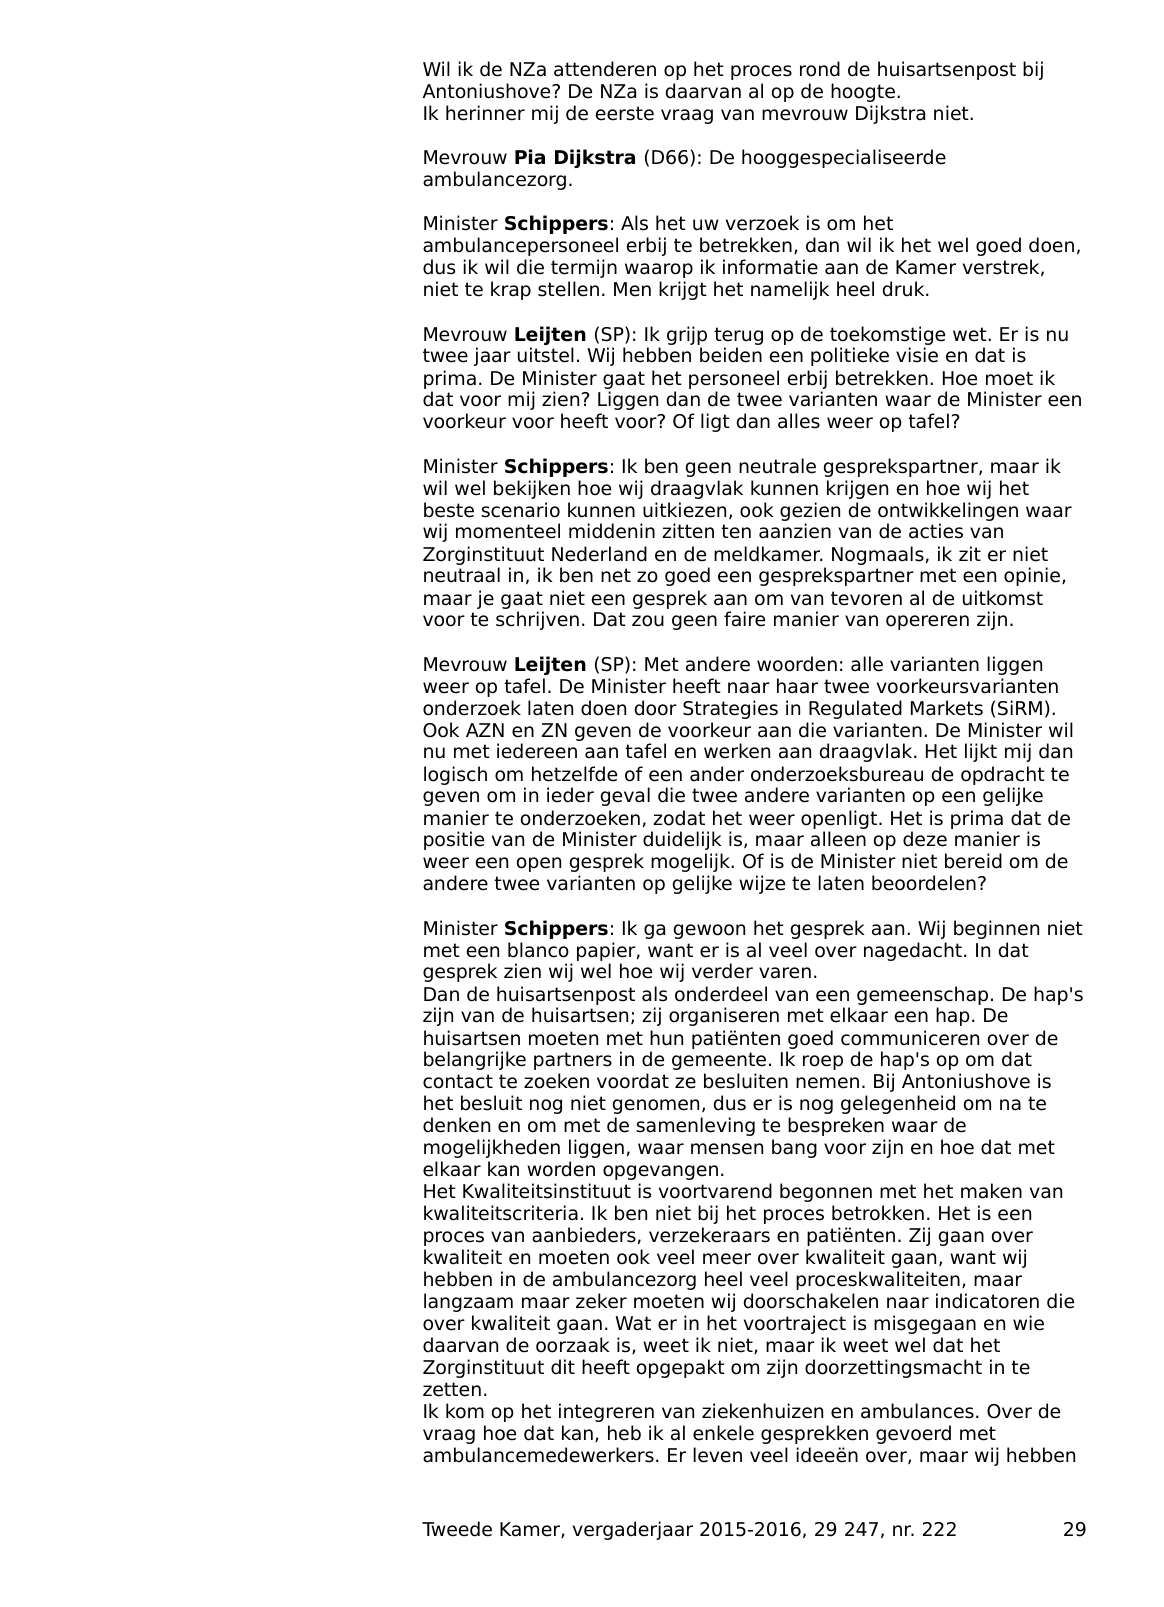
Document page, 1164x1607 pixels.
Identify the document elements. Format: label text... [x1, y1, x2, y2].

text Minister Schippers: Als het uw verzoek is om het ambulancepersoneel erbij te betrekken, dan wil ik het wel goed doen, dus ik wil die termijn waarop ik informatie aan de Kamer verstrek, niet te krap stellen. Men krijgt het namelijk heel druk. [422, 213, 1087, 301]
text Ik kom op het integreren van ziekenhuizen en ambulances. Over de vraag hoe dat kan, heb ik al enkele gesprekken gevoerd met ambulancemedewerkers. Er leven veel ideeën over, maar wij hebben [422, 1401, 1087, 1467]
text Minister Schippers: Ik ben geen neutrale gesprekspartner, maar ik wil wel bekijken hoe wij draagvlak kunnen krijgen en hoe wij het beste scenario kunnen uitkiezen, ook gezien de ontwikkelingen waar wij momenteel middenin zitten ten aanzien van de acties van Zorginstituut Nederland en de meldkamer. Nogmaals, ik zit er niet neutraal in, ik ben net zo goed een gesprekspartner met een opinie, maar je gaat niet een gesprek aan om van tevoren al de uitkomst voor te schrijven. Dat zou geen faire manier van opereren zijn. [422, 456, 1087, 631]
text Mevrouw Leijten (SP): Met andere woorden: alle varianten liggen weer op tafel. De Minister heeft naar haar twee voorkeursvarianten onderzoek laten doen door Strategies in Regulated Markets (SiRM). Ook AZN en ZN geven de voorkeur aan die varianten. De Minister wil nu met iedereen aan tafel en werken aan draagvlak. Het lijkt mij dan logisch om hetzelfde of een ander onderzoeksbureau de opdracht te geven om in ieder geval die twee andere varianten op een gelijke manier te onderzoeken, zodat het weer openligt. Het is prima dat de positie van de Minister duidelijk is, maar alleen op deze manier is weer een open gesprek mogelijk. Of is de Minister niet bereid om de andere twee varianten op gelijke wijze te laten beoordelen? [422, 653, 1087, 895]
text Ik herinner mij de eerste vraag van mevrouw Dijkstra niet. [422, 103, 1087, 125]
text Wil ik de NZa attenderen op het proces rond de huisartsenpost bij Antoniushove? De NZa is daarvan al op de hoogte. [422, 59, 1087, 103]
text Minister Schippers: Ik ga gewoon het gesprek aan. Wij beginnen niet met een blanco papier, want er is al veel over nagedacht. In dat gesprek zien wij wel hoe wij verder varen. [422, 917, 1087, 983]
text Het Kwaliteitsinstituut is voortvarend begonnen met het maken van kwaliteitscriteria. Ik ben niet bij het proces betrokken. Het is een proces van aanbieders, verzekeraars en patiënten. Zij gaan over kwaliteit en moeten ook veel meer over kwaliteit gaan, want wij hebben in de ambulancezorg heel veel proceskwaliteiten, maar langzaam maar zeker moeten wij doorschakelen naar indicatoren die over kwaliteit gaan. Wat er in het voortraject is misgegaan en wie daarvan de oorzaak is, weet ik niet, maar ik weet wel dat het Zorginstituut dit heeft opgepakt om zijn doorzettingsmacht in te zetten. [422, 1181, 1087, 1401]
text Dan de huisartsenpost als onderdeel van een gemeenschap. De hap's zijn van de huisartsen; zij organiseren met elkaar een hap. De huisartsen moeten met hun patiënten goed communiceren over de belangrijke partners in de gemeente. Ik roep de hap's op om dat contact te zoeken voordat ze besluiten nemen. Bij Antoniushove is het besluit nog niet genomen, dus er is nog gelegenheid om na te denken en om met de samenleving te bespreken waar de mogelijkheden liggen, waar mensen bang voor zijn en hoe dat met elkaar kan worden opgevangen. [422, 983, 1087, 1181]
text Mevrouw Leijten (SP): Ik grijp terug op de toekomstige wet. Er is nu twee jaar uitstel. Wij hebben beiden een politieke visie en dat is prima. De Minister gaat het personeel erbij betrekken. Hoe moet ik dat voor mij zien? Liggen dan de twee varianten waar de Minister een voorkeur voor heeft voor? Of ligt dan alles weer op tafel? [422, 323, 1087, 433]
text Mevrouw Pia Dijkstra (D66): De hooggespecialiseerde ambulancezorg. [422, 147, 1087, 191]
